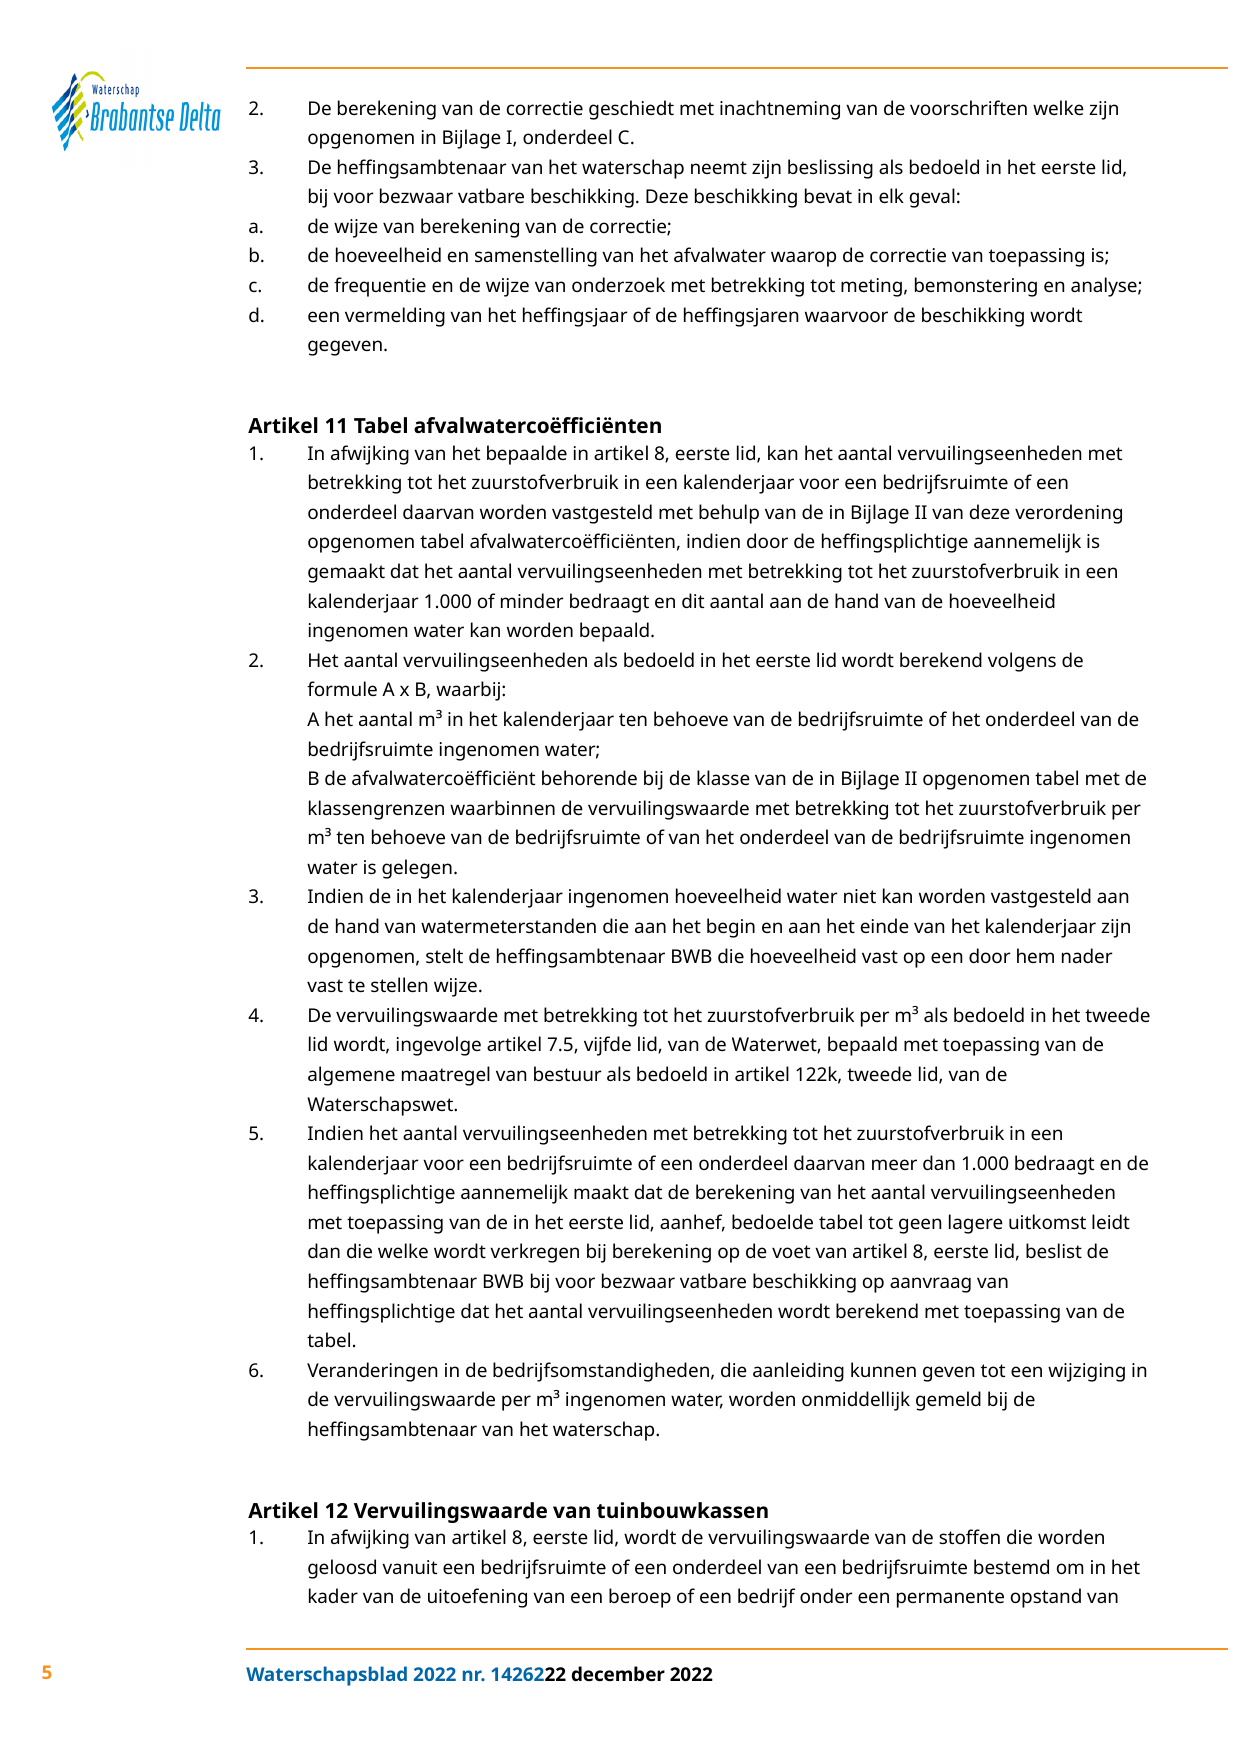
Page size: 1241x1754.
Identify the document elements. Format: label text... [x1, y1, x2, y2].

list de frequentie en de wijze van onderzoek met betrekking tot meting, bemonstering en analyse; [248, 272, 1152, 298]
list De vervuilingswaarde met betrekking tot het zuurstofverbruik per m³ als bedoeld in het tweede lid wordt, ingevolge artikel 7.5, vijfde lid, van de Waterwet, bepaald met toepassing van de algemene maatregel van bestuur als bedoeld in artikel 122k, tweede lid, van de Waterschapswet. [248, 1002, 1152, 1116]
list Het aantal vervuilingseenheden als bedoeld in het eerste lid wordt berekend volgens de formule A x B, waarbij: [248, 647, 1152, 702]
text Artikel 12 Vervuilingswaarde van tuinbouwkassen [248, 1496, 1152, 1524]
list B de afvalwatercoëfficiënt behorende bij de klasse van de in Bijlage II opgenomen tabel met de klassengrenzen waarbinnen de vervuilingswaarde met betrekking tot het zuurstofverbruik per m³ ten behoeve van de bedrijfsruimte of van het onderdeel van de bedrijfsruimte ingenomen water is gelegen. [248, 765, 1152, 880]
text Artikel 11 Tabel afvalwatercoëfficiënten [248, 411, 1152, 440]
list In afwijking van het bepaalde in artikel 8, eerste lid, kan het aantal vervuilingseenheden met betrekking tot het zuurstofverbruik in een kalenderjaar voor een bedrijfsruimte of een onderdeel daarvan worden vastgesteld met behulp van de in Bijlage II van deze verordening opgenomen tabel afvalwatercoëfficiënten, indien door de heffingsplichtige aannemelijk is gemaakt dat het aantal vervuilingseenheden met betrekking tot het zuurstofverbruik in een kalenderjaar 1.000 of minder bedraagt en dit aantal aan de hand van de hoeveelheid ingenomen water kan worden bepaald. [248, 440, 1152, 643]
list de wijze van berekening van de correctie; [248, 213, 1152, 239]
list Veranderingen in de bedrijfsomstandigheden, die aanleiding kunnen geven tot een wijziging in de vervuilingswaarde per m³ ingenomen water, worden onmiddellijk gemeld bij de heffingsambtenaar van het waterschap. [248, 1357, 1152, 1442]
list De berekening van de correctie geschiedt met inachtneming van de voorschriften welke zijn opgenomen in Bijlage I, onderdeel C. [248, 95, 1152, 150]
list Indien de in het kalenderjaar ingenomen hoeveelheid water niet kan worden vastgesteld aan de hand van watermeterstanden die aan het begin en aan het einde van het kalenderjaar zijn opgenomen, stelt de heffingsambtenaar BWB die hoeveelheid vast op een door hem nader vast te stellen wijze. [248, 884, 1152, 998]
list de hoeveelheid en samenstelling van het afvalwater waarop de correctie van toepassing is; [248, 243, 1152, 268]
list De heffingsambtenaar van het waterschap neemt zijn beslissing als bedoeld in het eerste lid, bij voor bezwaar vatbare beschikking. Deze beschikking bevat in elk geval: [248, 154, 1152, 209]
list een vermelding van het heffingsjaar of de heffingsjaren waarvoor de beschikking wordt gegeven. [248, 302, 1152, 357]
list A het aantal m³ in het kalenderjaar ten behoeve van de bedrijfsruimte of het onderdeel van de bedrijfsruimte ingenomen water; [248, 706, 1152, 761]
picture [41, 47, 231, 172]
list In afwijking van artikel 8, eerste lid, wordt de vervuilingswaarde van de stoffen die worden geloosd vanuit een bedrijfsruimte of een onderdeel van een bedrijfsruimte bestemd om in het kader van de uitoefening van een beroep of een bedrijf onder een permanente opstand van [248, 1524, 1152, 1609]
list Indien het aantal vervuilingseenheden met betrekking tot het zuurstofverbruik in een kalenderjaar voor een bedrijfsruimte of een onderdeel daarvan meer dan 1.000 bedraagt en de heffingsplichtige aannemelijk maakt dat de berekening van het aantal vervuilingseenheden met toepassing van de in het eerste lid, aanhef, bedoelde tabel tot geen lagere uitkomst leidt dan die welke wordt verkregen bij berekening op de voet van artikel 8, eerste lid, beslist de heffingsambtenaar BWB bij voor bezwaar vatbare beschikking op aanvraag van heffingsplichtige dat het aantal vervuilingseenheden wordt berekend met toepassing van de tabel. [248, 1120, 1152, 1353]
